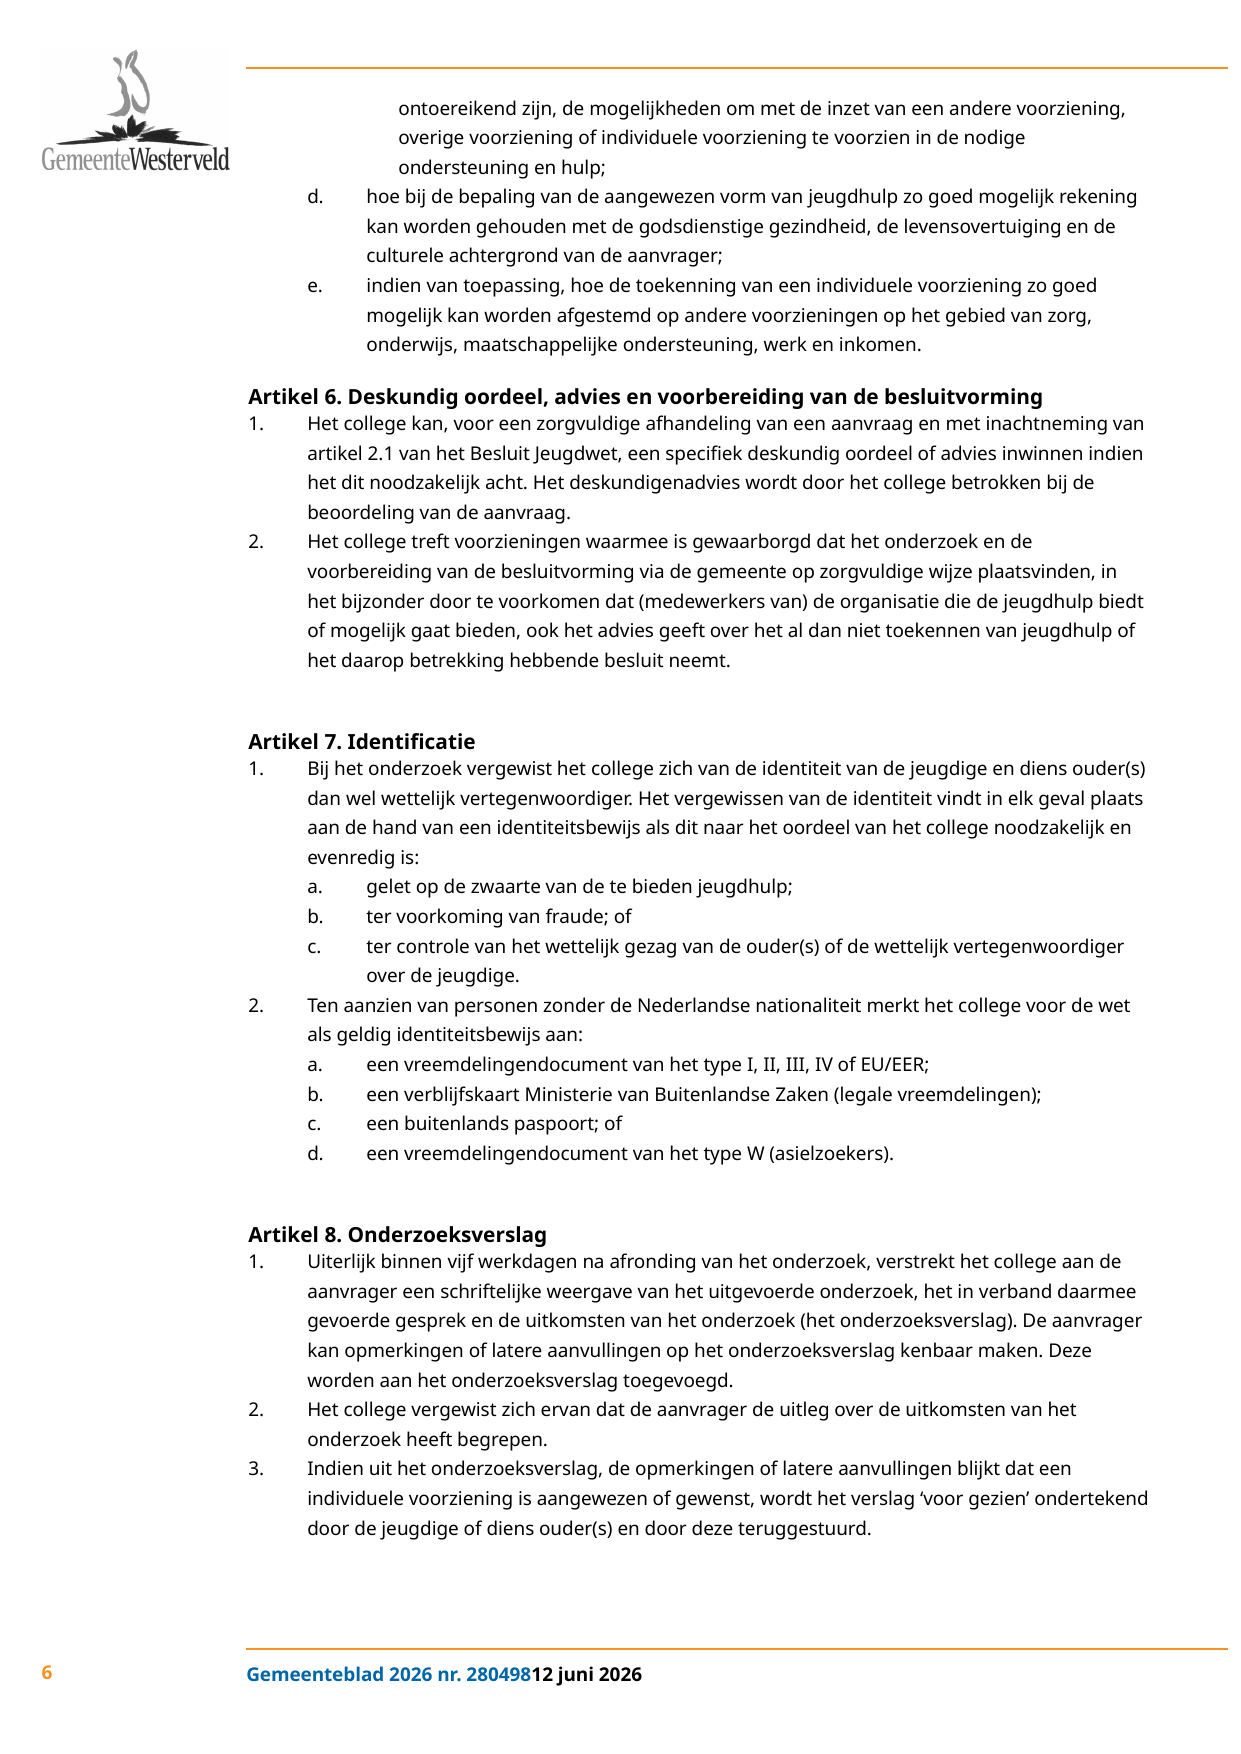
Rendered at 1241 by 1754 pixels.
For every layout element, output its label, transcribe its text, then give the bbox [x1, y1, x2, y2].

list een buitenlands paspoort; of [307, 1110, 1152, 1136]
text Artikel 6. Deskundig oordeel, advies en voorbereiding van de besluitvorming [248, 382, 1152, 410]
text Artikel 7. Identificatie [248, 727, 1152, 755]
list een verblijfskaart Ministerie van Buitenlandse Zaken (legale vreemdelingen); [307, 1081, 1152, 1107]
list Uiterlijk binnen vijf werkdagen na afronding van het onderzoek, verstrekt het college aan de aanvrager een schriftelijke weergave van het uitgevoerde onderzoek, het in verband daarmee gevoerde gesprek en de uitkomsten van het onderzoek (het onderzoeksverslag). De aanvrager kan opmerkingen of latere aanvullingen op het onderzoeksverslag kenbaar maken. Deze worden aan het onderzoeksverslag toegevoegd. [248, 1248, 1152, 1392]
list ontoereikend zijn, de mogelijkheden om met de inzet van een andere voorziening, overige voorziening of individuele voorziening te voorzien in de nodige ondersteuning en hulp; [361, 95, 1152, 180]
list ter controle van het wettelijk gezag van de ouder(s) of de wettelijk vertegenwoordiger over de jeugdige. [307, 933, 1152, 988]
list Bij het onderzoek vergewist het college zich van de identiteit van de jeugdige en diens ouder(s) dan wel wettelijk vertegenwoordiger. Het vergewissen van de identiteit vindt in elk geval plaats aan de hand van een identiteitsbewijs als dit naar het oordeel van het college noodzakelijk en evenredig is: [248, 755, 1152, 870]
list Het college treft voorzieningen waarmee is gewaarborgd dat het onderzoek en de voorbereiding van de besluitvorming via de gemeente op zorgvuldige wijze plaatsvinden, in het bijzonder door te voorkomen dat (medewerkers van) de organisatie die de jeugdhulp biedt of mogelijk gaat bieden, ook het advies geeft over het al dan niet toekennen van jeugdhulp of het daarop betrekking hebbende besluit neemt. [248, 529, 1152, 673]
list Het college vergewist zich ervan dat de aanvrager de uitleg over de uitkomsten van het onderzoek heeft begrepen. [248, 1396, 1152, 1452]
picture [41, 47, 231, 172]
list een vreemdelingendocument van het type I, II, III, IV of EU/EER; [307, 1051, 1152, 1077]
list gelet op de zwaarte van de te bieden jeugdhulp; [307, 874, 1152, 899]
list een vreemdelingendocument van het type W (asielzoekers). [307, 1140, 1152, 1166]
list Ten aanzien van personen zonder de Nederlandse nationaliteit merkt het college voor de wet als geldig identiteitsbewijs aan: [248, 992, 1152, 1047]
text Artikel 8. Onderzoeksverslag [248, 1220, 1152, 1248]
list Het college kan, voor een zorgvuldige afhandeling van een aanvraag en met inachtneming van artikel 2.1 van het Besluit Jeugdwet, een specifiek deskundig oordeel of advies inwinnen indien het dit noodzakelijk acht. Het deskundigenadvies wordt door het college betrokken bij de beoordeling van de aanvraag. [248, 410, 1152, 525]
list ter voorkoming van fraude; of [307, 903, 1152, 929]
list Indien uit het onderzoeksverslag, de opmerkingen of latere aanvullingen blijkt dat een individuele voorziening is aangewezen of gewenst, wordt het verslag ‘voor gezien’ ondertekend door de jeugdige of diens ouder(s) en door deze teruggestuurd. [248, 1456, 1152, 1540]
list hoe bij de bepaling van de aangewezen vorm van jeugdhulp zo goed mogelijk rekening kan worden gehouden met de godsdienstige gezindheid, de levensovertuiging en de culturele achtergrond van de aanvrager; [307, 183, 1152, 268]
list indien van toepassing, hoe de toekenning van een individuele voorziening zo goed mogelijk kan worden afgestemd op andere voorzieningen op het gebied van zorg, onderwijs, maatschappelijke ondersteuning, werk en inkomen. [307, 272, 1152, 357]
